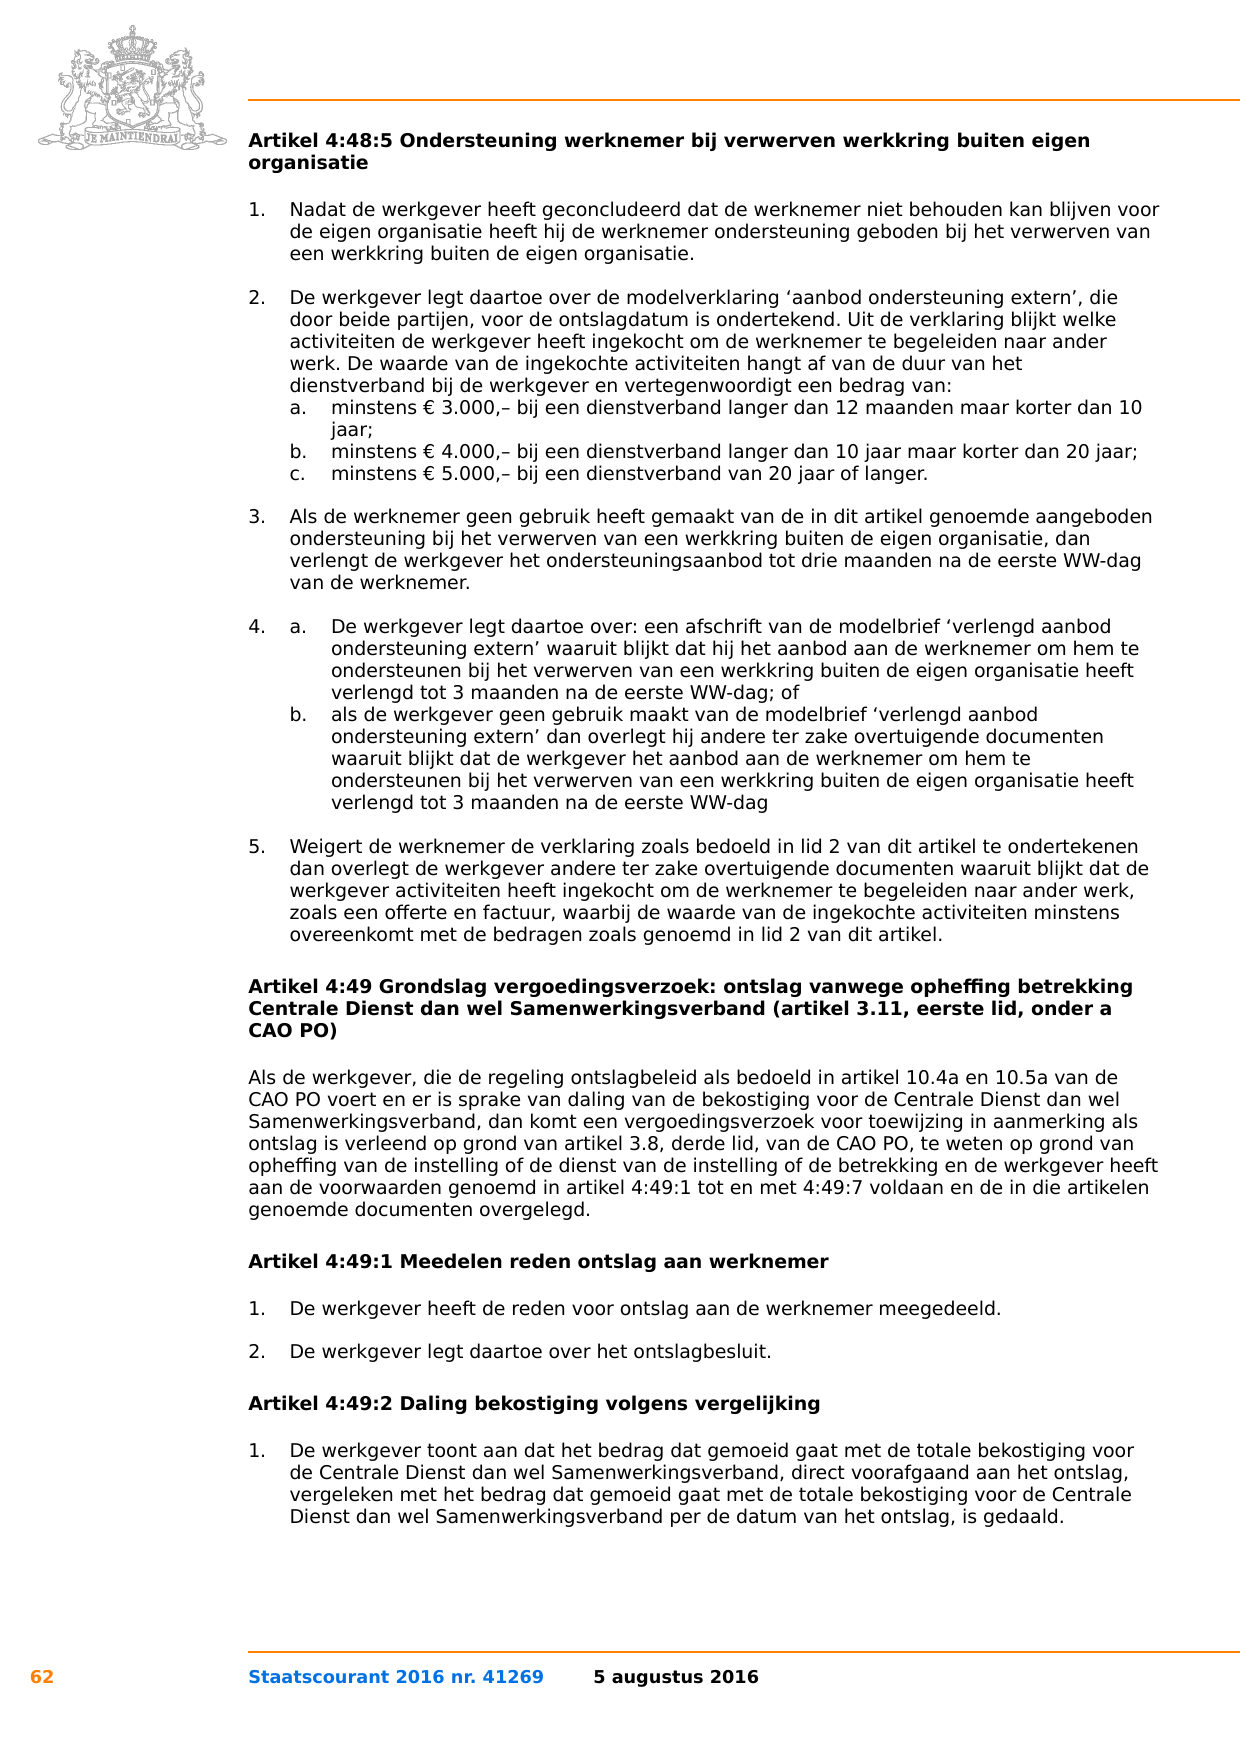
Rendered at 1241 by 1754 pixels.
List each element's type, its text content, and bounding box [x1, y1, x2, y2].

text b. als de werkgever geen gebruik maakt van de modelbrief ‘verlengd aanbod ondersteuning extern’ dan overlegt hij andere ter zake overtuigende documenten waaruit blijkt dat de werkgever het aanbod aan de werknemer om hem te ondersteunen bij het verwerven van een werkkring buiten de eigen organisatie heeft verlengd tot 3 maanden na de eerste WW-dag [289, 704, 1163, 814]
text 3. Als de werknemer geen gebruik heeft gemaakt van de in dit artikel genoemde aangeboden ondersteuning bij het verwerven van een werkkring buiten de eigen organisatie, dan verlengt de werkgever het ondersteuningsaanbod tot drie maanden na de eerste WW-dag van de werknemer. [248, 506, 1163, 594]
subtitle Artikel 4:49:2 Daling bekostiging volgens vergelijking [248, 1393, 1163, 1415]
text 4. a. De werkgever legt daartoe over: een afschrift van de modelbrief ‘verlengd aanbod ondersteuning extern’ waaruit blijkt dat hij het aanbod aan de werknemer om hem te ondersteunen bij het verwerven van een werkkring buiten de eigen organisatie heeft verlengd tot 3 maanden na de eerste WW-dag; of [248, 616, 1163, 704]
subtitle Artikel 4:48:5 Ondersteuning werknemer bij verwerven werkkring buiten eigen organisatie [248, 130, 1163, 174]
text b. minstens € 4.000,– bij een dienstverband langer dan 10 jaar maar korter dan 20 jaar; [289, 441, 1163, 462]
subtitle Artikel 4:49:1 Meedelen reden ontslag aan werknemer [248, 1251, 1163, 1272]
picture [38, 25, 227, 150]
text 2. De werkgever legt daartoe over het ontslagbesluit. [248, 1341, 1163, 1363]
text 5. Weigert de werknemer de verklaring zoals bedoeld in lid 2 van dit artikel te ondertekenen dan overlegt de werkgever andere ter zake overtuigende documenten waaruit blijkt dat de werkgever activiteiten heeft ingekocht om de werknemer te begeleiden naar ander werk, zoals een offerte en factuur, waarbij de waarde van de ingekochte activiteiten minstens overeenkomt met de bedragen zoals genoemd in lid 2 van dit artikel. [248, 836, 1163, 946]
text 2. De werkgever legt daartoe over de modelverklaring ‘aanbod ondersteuning extern’, die door beide partijen, voor de ontslagdatum is ondertekend. Uit de verklaring blijkt welke activiteiten de werkgever heeft ingekocht om de werknemer te begeleiden naar ander werk. De waarde van de ingekochte activiteiten hangt af van de duur van het dienstverband bij de werkgever en vertegenwoordigt een bedrag van: [248, 287, 1163, 397]
text 1. De werkgever heeft de reden voor ontslag aan de werknemer meegedeeld. [248, 1297, 1163, 1319]
text c. minstens € 5.000,– bij een dienstverband van 20 jaar of langer. [289, 462, 1163, 484]
subtitle Artikel 4:49 Grondslag vergoedingsverzoek: ontslag vanwege opheffing betrekking Centrale Dienst dan wel Samenwerkingsverband (artikel 3.11, eerste lid, onder a CAO PO) [248, 976, 1163, 1042]
text 1. Nadat de werkgever heeft geconcludeerd dat de werknemer niet behouden kan blijven voor de eigen organisatie heeft hij de werknemer ondersteuning geboden bij het verwerven van een werkkring buiten de eigen organisatie. [248, 199, 1163, 265]
text a. minstens € 3.000,– bij een dienstverband langer dan 12 maanden maar korter dan 10 jaar; [289, 397, 1163, 441]
text 1. De werkgever toont aan dat het bedrag dat gemoeid gaat met de totale bekostiging voor de Centrale Dienst dan wel Samenwerkingsverband, direct voorafgaand aan het ontslag, vergeleken met het bedrag dat gemoeid gaat met de totale bekostiging voor de Centrale Dienst dan wel Samenwerkingsverband per de datum van het ontslag, is gedaald. [248, 1440, 1163, 1528]
text Als de werkgever, die de regeling ontslagbeleid als bedoeld in artikel 10.4a en 10.5a van de CAO PO voert en er is sprake van daling van de bekostiging voor de Centrale Dienst dan wel Samenwerkingsverband, dan komt een vergoedingsverzoek voor toewijzing in aanmerking als ontslag is verleend op grond van artikel 3.8, derde lid, van de CAO PO, te weten op grond van opheffing van de instelling of de dienst van de instelling of de betrekking en de werkgever heeft aan de voorwaarden genoemd in artikel 4:49:1 tot en met 4:49:7 voldaan en de in die artikelen genoemde documenten overgelegd. [248, 1067, 1163, 1221]
